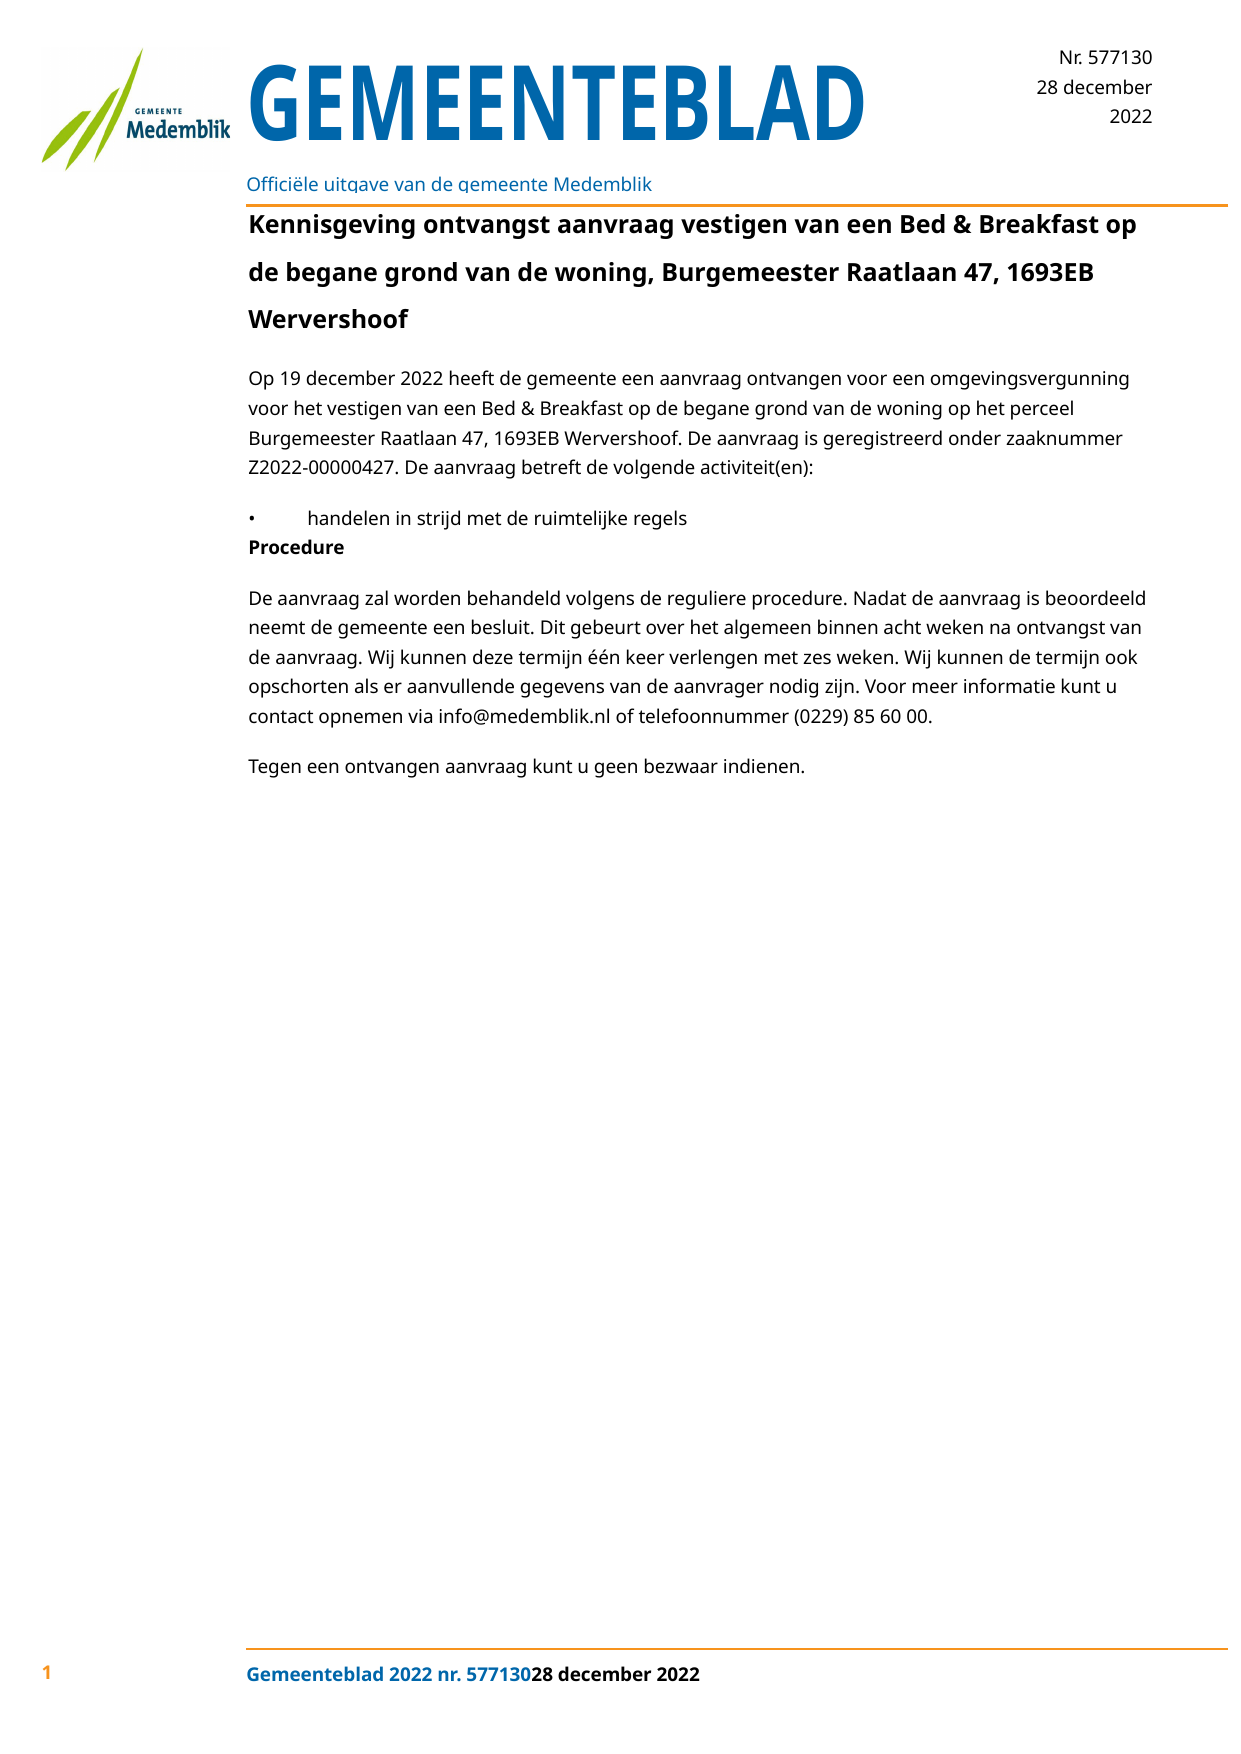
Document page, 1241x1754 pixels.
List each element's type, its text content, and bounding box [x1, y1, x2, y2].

list handelen in strijd met de ruimtelijke regels [248, 505, 1152, 530]
text De aanvraag zal worden behandeld volgens de reguliere procedure. Nadat de aanvraag is beoordeeld neemt de gemeente een besluit. Dit gebeurt over het algemeen binnen acht weken na ontvangst van de aanvraag. Wij kunnen deze termijn één keer verlengen met zes weken. Wij kunnen de termijn ook opschorten als er aanvullende gegevens van de aanvrager nodig zijn. Voor meer informatie kunt u contact opnemen via info@medemblik.nl of telefoonnummer (0229) 85 60 00. [248, 585, 1152, 729]
picture [41, 47, 231, 172]
text Op 19 december 2022 heeft de gemeente een aanvraag ontvangen voor een omgevingsvergunning voor het vestigen van een Bed & Breakfast op de begane grond van de woning op het perceel Burgemeester Raatlaan 47, 1693EB Wervershoof. De aanvraag is geregistreerd onder zaaknummer Z2022-00000427. De aanvraag betreft de volgende activiteit(en): [248, 366, 1152, 480]
text Kennisgeving ontvangst aanvraag vestigen van een Bed & Breakfast op de begane grond van de woning, Burgemeester Raatlaan 47, 1693EB Wervershoof [248, 207, 1152, 336]
text Procedure [248, 534, 1152, 560]
text Tegen een ontvangen aanvraag kunt u geen bezwaar indienen. [248, 753, 1152, 779]
